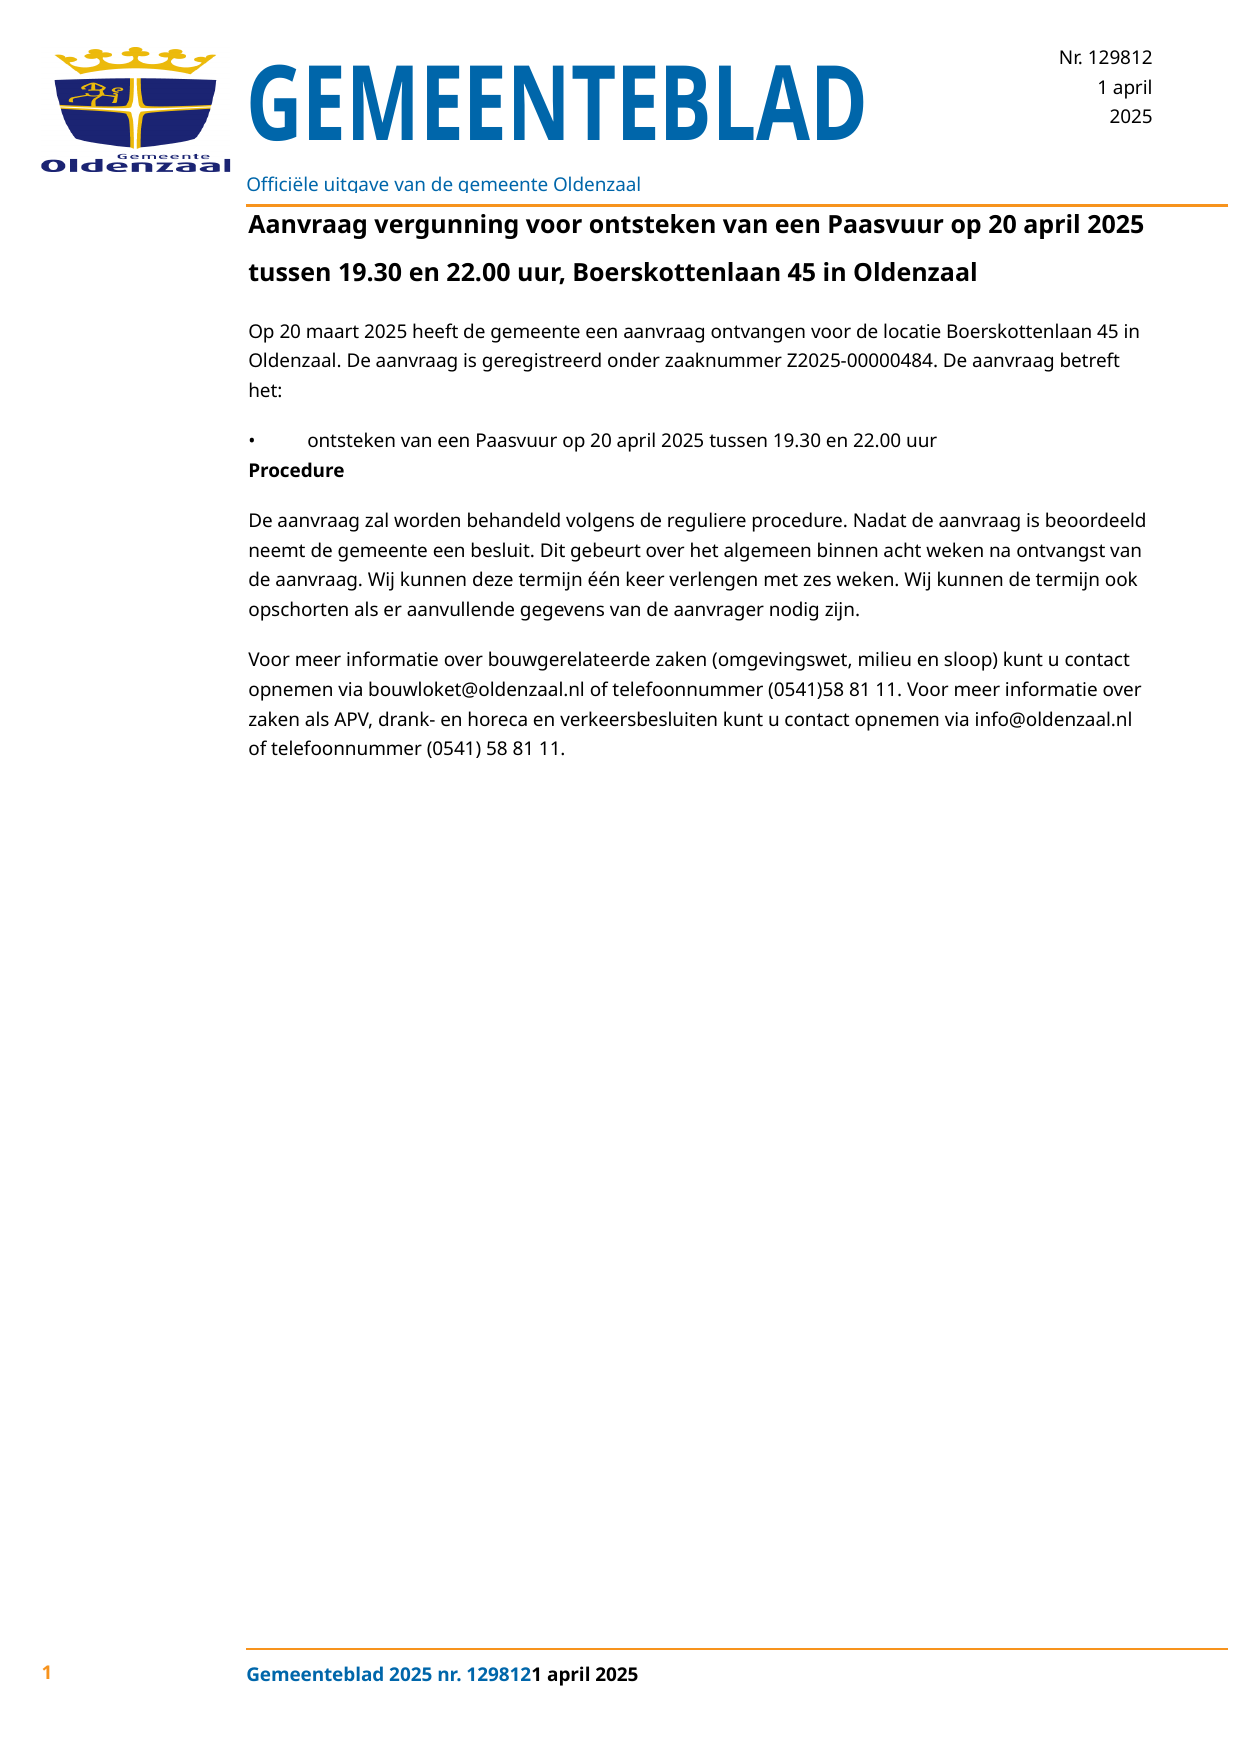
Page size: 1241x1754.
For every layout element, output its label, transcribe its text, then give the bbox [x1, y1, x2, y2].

picture [41, 47, 231, 172]
text Aanvraag vergunning voor ontsteken van een Paasvuur op 20 april 2025 tussen 19.30 en 22.00 uur, Boerskottenlaan 45 in Oldenzaal [248, 207, 1152, 288]
text Procedure [248, 457, 1152, 483]
text Op 20 maart 2025 heeft de gemeente een aanvraag ontvangen voor de locatie Boerskottenlaan 45 in Oldenzaal. De aanvraag is geregistreerd onder zaaknummer Z2025-00000484. De aanvraag betreft het: [248, 318, 1152, 403]
list ontsteken van een Paasvuur op 20 april 2025 tussen 19.30 en 22.00 uur [248, 427, 1152, 453]
text De aanvraag zal worden behandeld volgens de reguliere procedure. Nadat de aanvraag is beoordeeld neemt de gemeente een besluit. Dit gebeurt over het algemeen binnen acht weken na ontvangst van de aanvraag. Wij kunnen deze termijn één keer verlengen met zes weken. Wij kunnen de termijn ook opschorten als er aanvullende gegevens van de aanvrager nodig zijn. [248, 507, 1152, 622]
text Voor meer informatie over bouwgerelateerde zaken (omgevingswet, milieu en sloop) kunt u contact opnemen via bouwloket@oldenzaal.nl of telefoonnummer (0541)58 81 11. Voor meer informatie over zaken als APV, drank- en horeca en verkeersbesluiten kunt u contact opnemen via info@oldenzaal.nl of telefoonnummer (0541) 58 81 11. [248, 647, 1152, 761]
